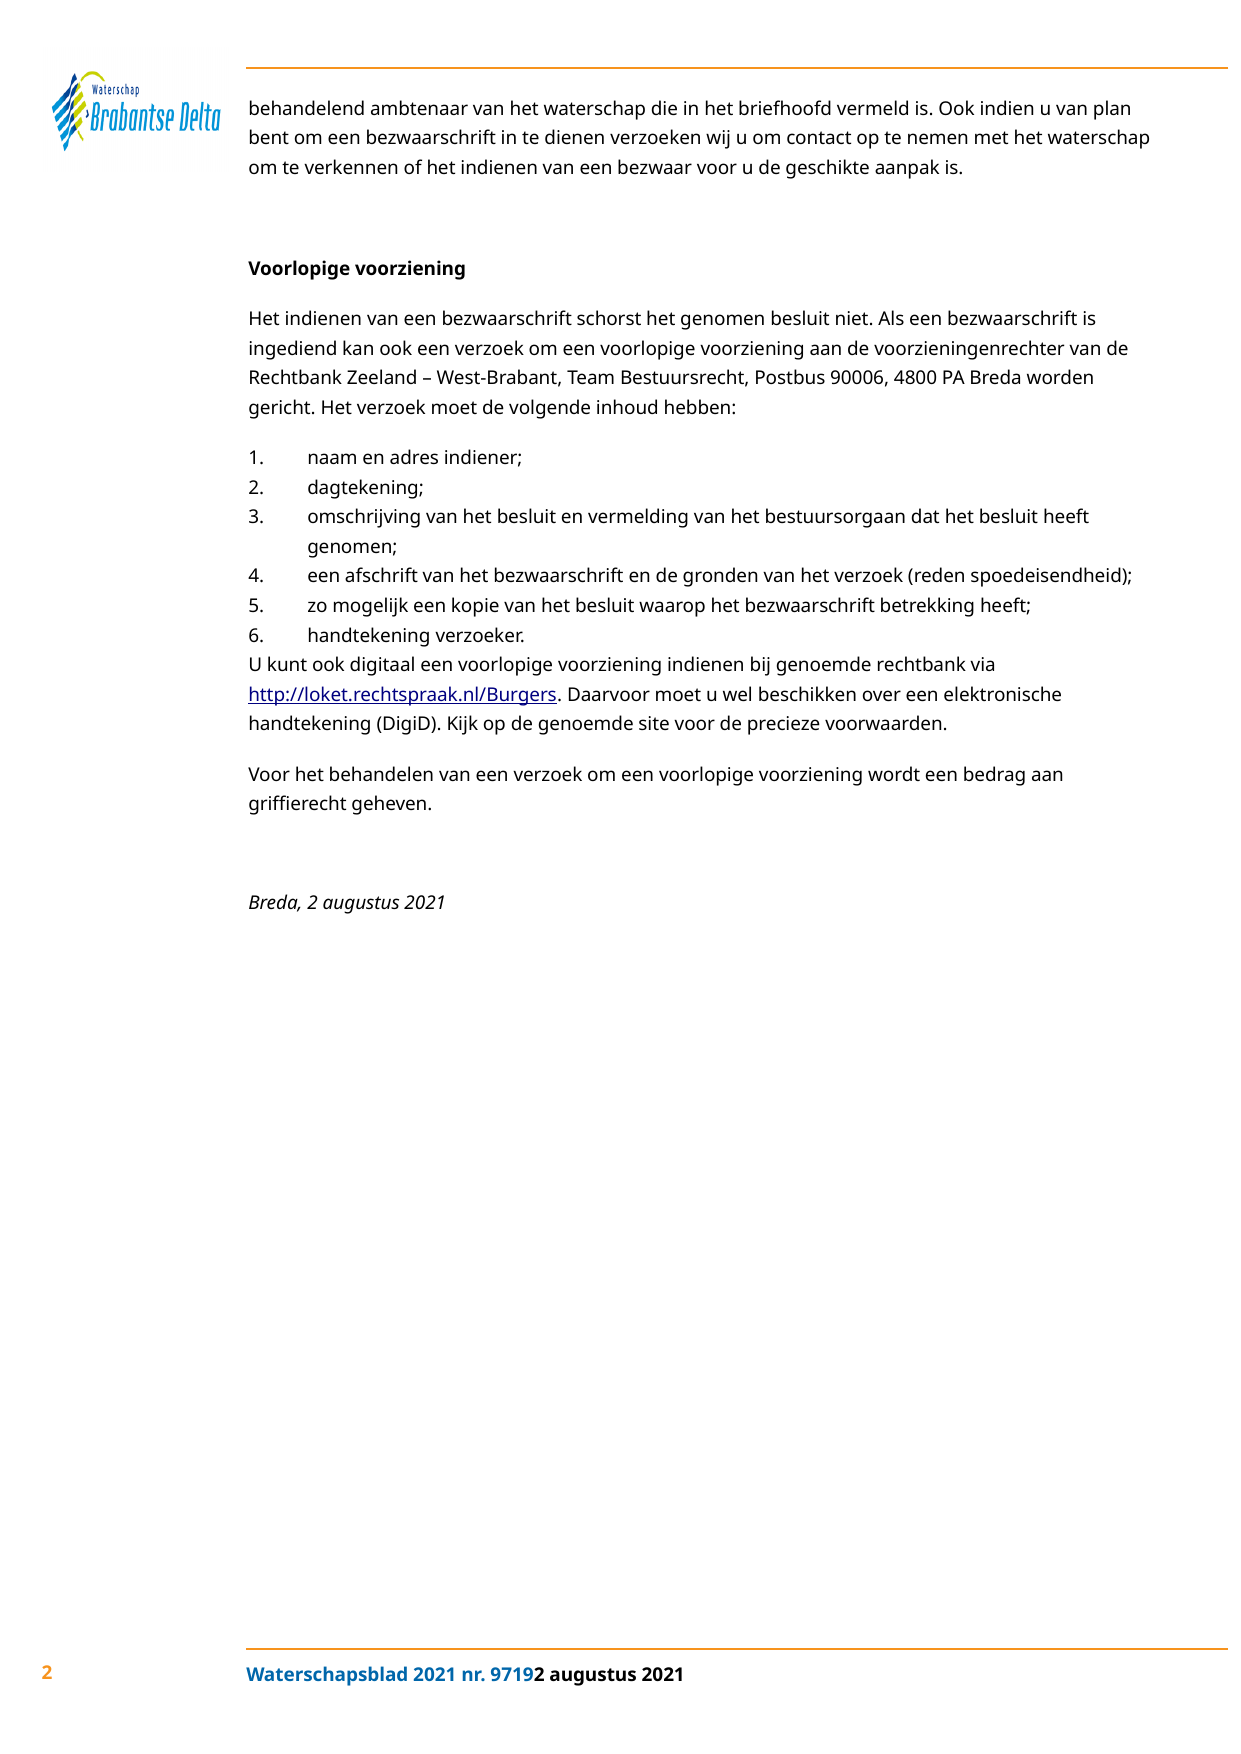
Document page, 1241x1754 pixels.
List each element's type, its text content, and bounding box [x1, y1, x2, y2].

text Voor het behandelen van een verzoek om een voorlopige voorziening wordt een bedrag aan griffierecht geheven. [248, 761, 1152, 816]
text Het indienen van een bezwaarschrift schorst het genomen besluit niet. Als een bezwaarschrift is ingediend kan ook een verzoek om een voorlopige voorziening aan de voorzieningenrechter van de Rechtbank Zeeland – West-Brabant, Team Bestuursrecht, Postbus 90006, 4800 PA Breda worden gericht. Het verzoek moet de volgende inhoud hebben: [248, 305, 1152, 420]
text behandelend ambtenaar van het waterschap die in het briefhoofd vermeld is. Ook indien u van plan bent om een bezwaarschrift in te dienen verzoeken wij u om contact op te nemen met het waterschap om te verkennen of het indienen van een bezwaar voor u de geschikte aanpak is. [248, 95, 1152, 180]
list handtekening verzoeker. [248, 622, 1152, 648]
list naam en adres indiener; [248, 444, 1152, 470]
text U kunt ook digitaal een voorlopige voorziening indienen bij genoemde rechtbank via http://loket.rechtspraak.nl/Burgers. Daarvoor moet u wel beschikken over een elektronische handtekening (DigiD). Kijk op de genoemde site voor de precieze voorwaarden. [248, 651, 1152, 736]
list omschrijving van het besluit en vermelding van het bestuursorgaan dat het besluit heeft genomen; [248, 503, 1152, 559]
text Breda, 2 augustus 2021 [248, 889, 1152, 914]
text Voorlopige voorziening [248, 255, 1152, 281]
picture [41, 47, 231, 172]
list dagtekening; [248, 474, 1152, 500]
list zo mogelijk een kopie van het besluit waarop het bezwaarschrift betrekking heeft; [248, 592, 1152, 618]
list een afschrift van het bezwaarschrift en de gronden van het verzoek (reden spoedeisendheid); [248, 563, 1152, 588]
